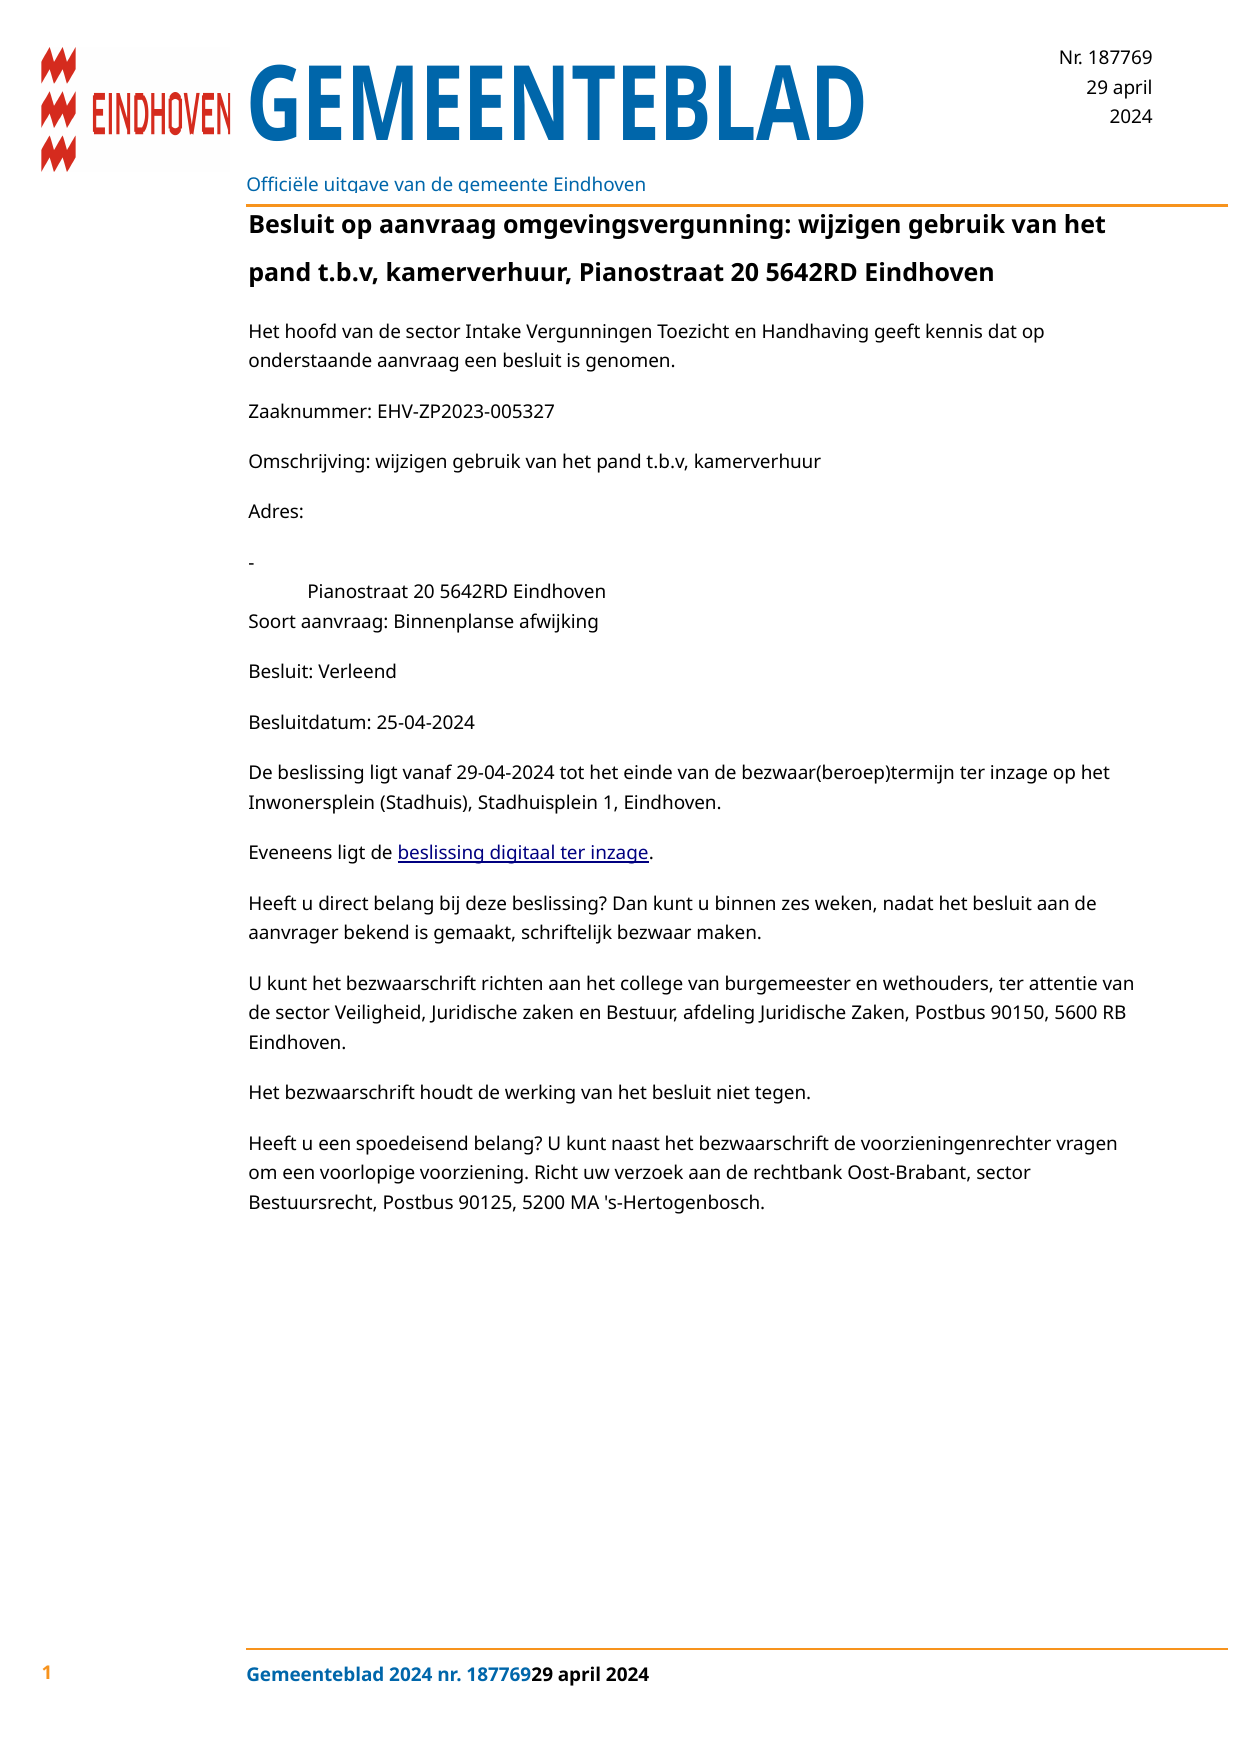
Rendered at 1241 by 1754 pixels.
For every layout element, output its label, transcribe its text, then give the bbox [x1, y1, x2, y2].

text Eveneens ligt de beslissing digitaal ter inzage. [248, 839, 1152, 865]
text Heeft u direct belang bij deze beslissing? Dan kunt u binnen zes weken, nadat het besluit aan de aanvrager bekend is gemaakt, schriftelijk bezwaar maken. [248, 890, 1152, 945]
text Omschrijving: wijzigen gebruik van het pand t.b.v, kamerverhuur [248, 448, 1152, 474]
text Heeft u een spoedeisend belang? U kunt naast het bezwaarschrift de voorzieningenrechter vragen om een voorlopige voorziening. Richt uw verzoek aan de rechtbank Oost-Brabant, sector Bestuursrecht, Postbus 90125, 5200 MA 's-Hertogenbosch. [248, 1130, 1152, 1215]
text De beslissing ligt vanaf 29-04-2024 tot het einde van de bezwaar(beroep)termijn ter inzage op het Inwonersplein (Stadhuis), Stadhuisplein 1, Eindhoven. [248, 759, 1152, 815]
text Besluitdatum: 25-04-2024 [248, 709, 1152, 735]
text Besluit op aanvraag omgevingsvergunning: wijzigen gebruik van het pand t.b.v, kamerverhuur, Pianostraat 20 5642RD Eindhoven [248, 207, 1152, 288]
text Zaaknummer: EHV-ZP2023-005327 [248, 398, 1152, 424]
text Het hoofd van de sector Intake Vergunningen Toezicht en Handhaving geeft kennis dat op onderstaande aanvraag een besluit is genomen. [248, 318, 1152, 373]
text Het bezwaarschrift houdt de werking van het besluit niet tegen. [248, 1079, 1152, 1105]
text U kunt het bezwaarschrift richten aan het college van burgemeester en wethouders, ter attentie van de sector Veiligheid, Juridische zaken en Bestuur, afdeling Juridische Zaken, Postbus 90150, 5600 RB Eindhoven. [248, 970, 1152, 1055]
text Adres: [248, 499, 1152, 524]
text Besluit: Verleend [248, 659, 1152, 684]
text Soort aanvraag: Binnenplanse afwijking [248, 608, 1152, 634]
picture [41, 47, 231, 172]
list Pianostraat 20 5642RD Eindhoven [248, 579, 1152, 604]
